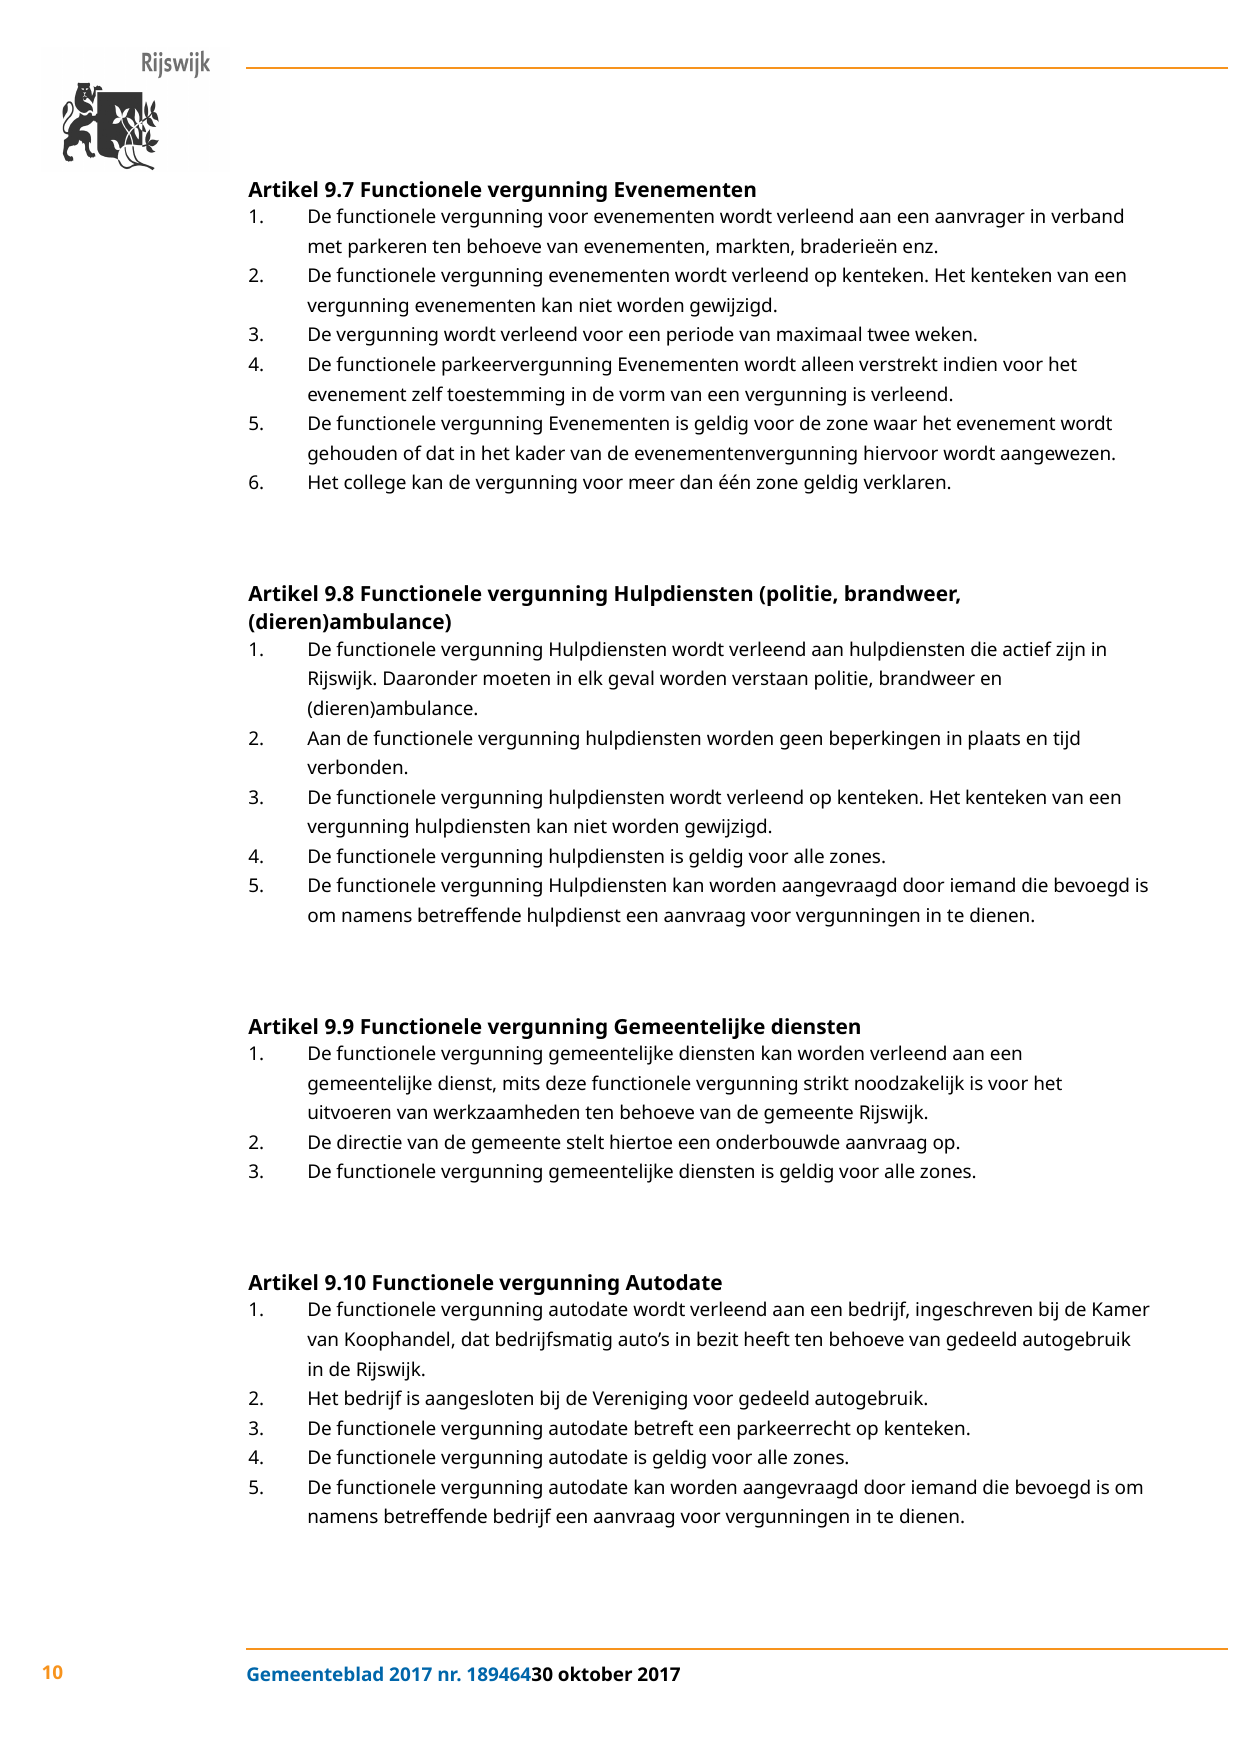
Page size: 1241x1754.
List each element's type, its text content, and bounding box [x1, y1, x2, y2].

list De functionele vergunning voor evenementen wordt verleend aan een aanvrager in verband met parkeren ten behoeve van evenementen, markten, braderieën enz. [248, 203, 1152, 258]
list De vergunning wordt verleend voor een periode van maximaal twee weken. [248, 322, 1152, 347]
list De functionele vergunning Hulpdiensten kan worden aangevraagd door iemand die bevoegd is om namens betreffende hulpdienst een aanvraag voor vergunningen in te dienen. [248, 873, 1152, 928]
list Aan de functionele vergunning hulpdiensten worden geen beperkingen in plaats en tijd verbonden. [248, 725, 1152, 780]
list De functionele vergunning gemeentelijke diensten kan worden verleend aan een gemeentelijke dienst, mits deze functionele vergunning strikt noodzakelijk is voor het uitvoeren van werkzaamheden ten behoeve van de gemeente Rijswijk. [248, 1040, 1152, 1125]
list De functionele parkeervergunning Evenementen wordt alleen verstrekt indien voor het evenement zelf toestemming in de vorm van een vergunning is verleend. [248, 351, 1152, 406]
list Het bedrijf is aangesloten bij de Vereniging voor gedeeld autogebruik. [248, 1385, 1152, 1411]
list Het college kan de vergunning voor meer dan één zone geldig verklaren. [248, 469, 1152, 495]
list De functionele vergunning Hulpdiensten wordt verleend aan hulpdiensten die actief zijn in Rijswijk. Daaronder moeten in elk geval worden verstaan politie, brandweer en (dieren)ambulance. [248, 636, 1152, 721]
list De functionele vergunning hulpdiensten wordt verleend op kenteken. Het kenteken van een vergunning hulpdiensten kan niet worden gewijzigd. [248, 784, 1152, 839]
list De functionele vergunning hulpdiensten is geldig voor alle zones. [248, 843, 1152, 869]
picture [41, 47, 231, 172]
list De functionele vergunning autodate is geldig voor alle zones. [248, 1444, 1152, 1470]
text Artikel 9.10 Functionele vergunning Autodate [248, 1268, 1152, 1297]
text Artikel 9.7 Functionele vergunning Evenementen [248, 175, 1152, 203]
list De functionele vergunning autodate wordt verleend aan een bedrijf, ingeschreven bij de Kamer van Koophandel, dat bedrijfsmatig auto’s in bezit heeft ten behoeve van gedeeld autogebruik in de Rijswijk. [248, 1297, 1152, 1381]
list De functionele vergunning autodate betreft een parkeerrecht op kenteken. [248, 1415, 1152, 1441]
list De functionele vergunning Evenementen is geldig voor de zone waar het evenement wordt gehouden of dat in het kader van de evenementenvergunning hiervoor wordt aangewezen. [248, 410, 1152, 466]
text Artikel 9.8 Functionele vergunning Hulpdiensten (politie, brandweer, (dieren)ambulance) [248, 579, 1152, 636]
text Artikel 9.9 Functionele vergunning Gemeentelijke diensten [248, 1012, 1152, 1040]
list De functionele vergunning autodate kan worden aangevraagd door iemand die bevoegd is om namens betreffende bedrijf een aanvraag voor vergunningen in te dienen. [248, 1474, 1152, 1529]
list De functionele vergunning gemeentelijke diensten is geldig voor alle zones. [248, 1158, 1152, 1184]
list De directie van de gemeente stelt hiertoe een onderbouwde aanvraag op. [248, 1129, 1152, 1155]
list De functionele vergunning evenementen wordt verleend op kenteken. Het kenteken van een vergunning evenementen kan niet worden gewijzigd. [248, 262, 1152, 318]
